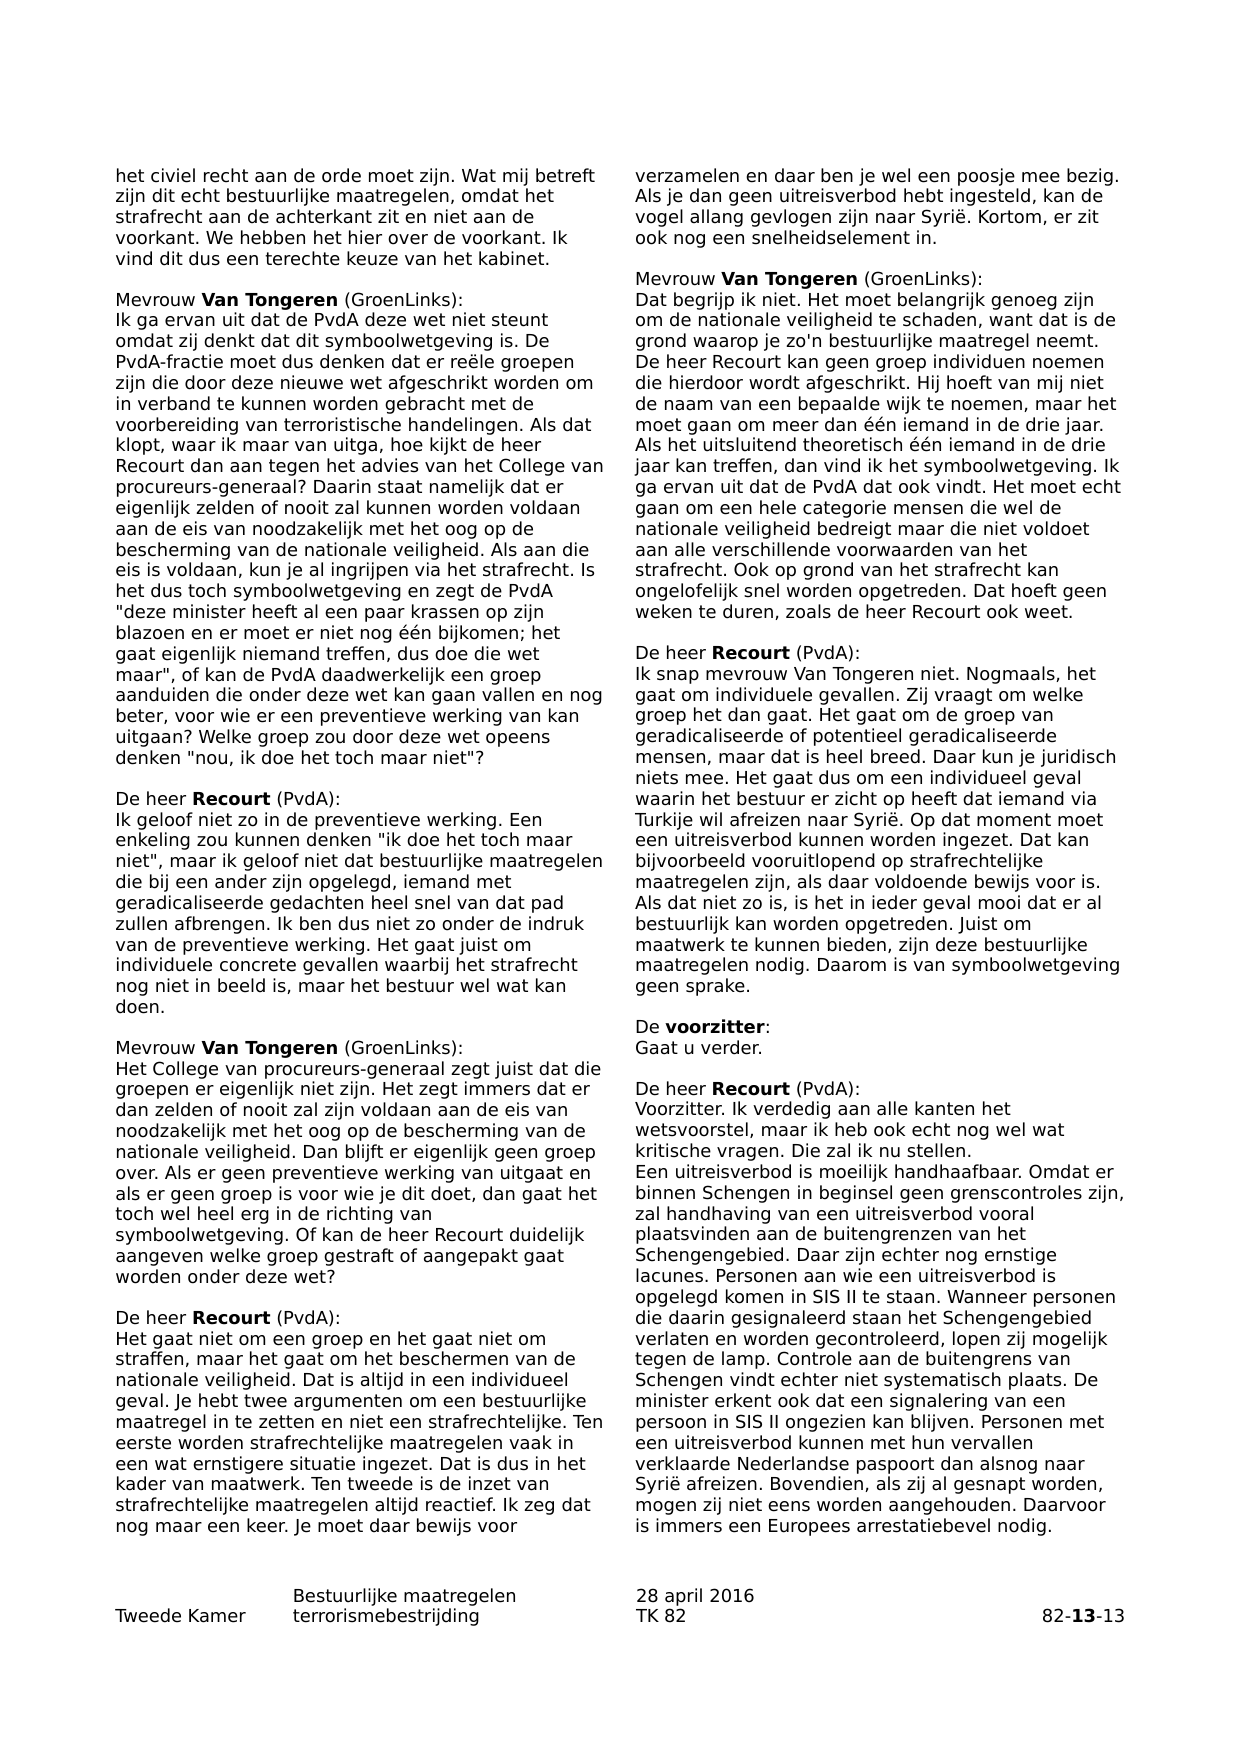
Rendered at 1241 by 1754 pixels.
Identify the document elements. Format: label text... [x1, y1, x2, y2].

text Ik snap mevrouw Van Tongeren niet. Nogmaals, het gaat om individuele gevallen. Zij vraagt om welke groep het dan gaat. Het gaat om de groep van geradicaliseerde of potentieel geradicaliseerde mensen, maar dat is heel breed. Daar kun je juridisch niets mee. Het gaat dus om een individueel geval waarin het bestuur er zicht op heeft dat iemand via Turkije wil afreizen naar Syrië. Op dat moment moet een uitreisverbod kunnen worden ingezet. Dat kan bijvoorbeeld vooruitlopend op strafrechtelijke maatregelen zijn, als daar voldoende bewijs voor is. Als dat niet zo is, is het in ieder geval mooi dat er al bestuurlijk kan worden opgetreden. Juist om maatwerk te kunnen bieden, zijn deze bestuurlijke maatregelen nodig. Daarom is van symboolwetgeving geen sprake. [635, 663, 1125, 997]
text Ik geloof niet zo in de preventieve werking. Een enkeling zou kunnen denken "ik doe het toch maar niet", maar ik geloof niet dat bestuurlijke maatregelen die bij een ander zijn opgelegd, iemand met geradicaliseerde gedachten heel snel van dat pad zullen afbrengen. Ik ben dus niet zo onder de indruk van de preventieve werking. Het gaat juist om individuele concrete gevallen waarbij het strafrecht nog niet in beeld is, maar het bestuur wel wat kan doen. [115, 809, 605, 1018]
text De voorzitter: [635, 1017, 1125, 1037]
text Voorzitter. Ik verdedig aan alle kanten het wetsvoorstel, maar ik heb ook echt nog wel wat kritische vragen. Die zal ik nu stellen. [635, 1099, 1125, 1162]
text Een uitreisverbod is moeilijk handhaafbaar. Omdat er binnen Schengen in beginsel geen grenscontroles zijn, zal handhaving van een uitreisverbod vooral plaatsvinden aan de buitengrenzen van het Schengengebied. Daar zijn echter nog ernstige lacunes. Personen aan wie een uitreisverbod is opgelegd komen in SIS II te staan. Wanneer personen die daarin gesignaleerd staan het Schengengebied verlaten en worden gecontroleerd, lopen zij mogelijk tegen de lamp. Controle aan de buitengrens van Schengen vindt echter niet systematisch plaats. De minister erkent ook dat een signalering van een persoon in SIS II ongezien kan blijven. Personen met een uitreisverbod kunnen met hun vervallen verklaarde Nederlandse paspoort dan alsnog naar Syrië afreizen. Bovendien, als zij al gesnapt worden, mogen zij niet eens worden aangehouden. Daarvoor is immers een Europees arrestatiebevel nodig. [635, 1162, 1125, 1537]
text De heer Recourt (PvdA): [635, 1078, 1125, 1099]
text Het College van procureurs-generaal zegt juist dat die groepen er eigenlijk niet zijn. Het zegt immers dat er dan zelden of nooit zal zijn voldaan aan de eis van noodzakelijk met het oog op de bescherming van de nationale veiligheid. Dan blijft er eigenlijk geen groep over. Als er geen preventieve werking van uitgaat en als er geen groep is voor wie je dit doet, dan gaat het toch wel heel erg in de richting van symboolwetgeving. Of kan de heer Recourt duidelijk aangeven welke groep gestraft of aangepakt gaat worden onder deze wet? [115, 1058, 605, 1287]
text Mevrouw Van Tongeren (GroenLinks): [635, 269, 1125, 289]
text Dat begrijp ik niet. Het moet belangrijk genoeg zijn om de nationale veiligheid te schaden, want dat is de grond waarop je zo'n bestuurlijke maatregel neemt. De heer Recourt kan geen groep individuen noemen die hierdoor wordt afgeschrikt. Hij hoeft van mij niet de naam van een bepaalde wijk te noemen, maar het moet gaan om meer dan één iemand in de drie jaar. Als het uitsluitend theoretisch één iemand in de drie jaar kan treffen, dan vind ik het symboolwetgeving. Ik ga ervan uit dat de PvdA dat ook vindt. Het moet echt gaan om een hele categorie mensen die wel de nationale veiligheid bedreigt maar die niet voldoet aan alle verschillende voorwaarden van het strafrecht. Ook op grond van het strafrecht kan ongelofelijk snel worden opgetreden. Dat hoeft geen weken te duren, zoals de heer Recourt ook weet. [635, 289, 1125, 623]
text Mevrouw Van Tongeren (GroenLinks): [115, 1038, 605, 1058]
text Het gaat niet om een groep en het gaat niet om straffen, maar het gaat om het beschermen van de nationale veiligheid. Dat is altijd in een individueel geval. Je hebt twee argumenten om een bestuurlijke maatregel in te zetten en niet een strafrechtelijke. Ten eerste worden strafrechtelijke maatregelen vaak in een wat ernstigere situatie ingezet. Dat is dus in het kader van maatwerk. Ten tweede is de inzet van strafrechtelijke maatregelen altijd reactief. Ik zeg dat nog maar een keer. Je moet daar bewijs voor [115, 1328, 605, 1537]
text Gaat u verder. [635, 1037, 1125, 1058]
text Ik ga ervan uit dat de PvdA deze wet niet steunt omdat zij denkt dat dit symboolwetgeving is. De PvdA-fractie moet dus denken dat er reële groepen zijn die door deze nieuwe wet afgeschrikt worden om in verband te kunnen worden gebracht met de voorbereiding van terroristische handelingen. Als dat klopt, waar ik maar van uitga, hoe kijkt de heer Recourt dan aan tegen het advies van het College van procureurs-generaal? Daarin staat namelijk dat er eigenlijk zelden of nooit zal kunnen worden voldaan aan de eis van noodzakelijk met het oog op de bescherming van de nationale veiligheid. Als aan die eis is voldaan, kun je al ingrijpen via het strafrecht. Is het dus toch symboolwetgeving en zegt de PvdA "deze minister heeft al een paar krassen op zijn blazoen en er moet er niet nog één bijkomen; het gaat eigenlijk niemand treffen, dus doe die wet maar", of kan de PvdA daadwerkelijk een groep aanduiden die onder deze wet kan gaan vallen en nog beter, voor wie er een preventieve werking van kan uitgaan? Welke groep zou door deze wet opeens denken "nou, ik doe het toch maar niet"? [115, 310, 605, 768]
text De heer Recourt (PvdA): [115, 1307, 605, 1328]
text het civiel recht aan de orde moet zijn. Wat mij betreft zijn dit echt bestuurlijke maatregelen, omdat het strafrecht aan de achterkant zit en niet aan de voorkant. We hebben het hier over de voorkant. Ik vind dit dus een terechte keuze van het kabinet. [115, 165, 605, 269]
text Mevrouw Van Tongeren (GroenLinks): [115, 289, 605, 310]
text De heer Recourt (PvdA): [635, 643, 1125, 663]
text De heer Recourt (PvdA): [115, 788, 605, 809]
text verzamelen en daar ben je wel een poosje mee bezig. Als je dan geen uitreisverbod hebt ingesteld, kan de vogel allang gevlogen zijn naar Syrië. Kortom, er zit ook nog een snelheidselement in. [635, 165, 1125, 249]
